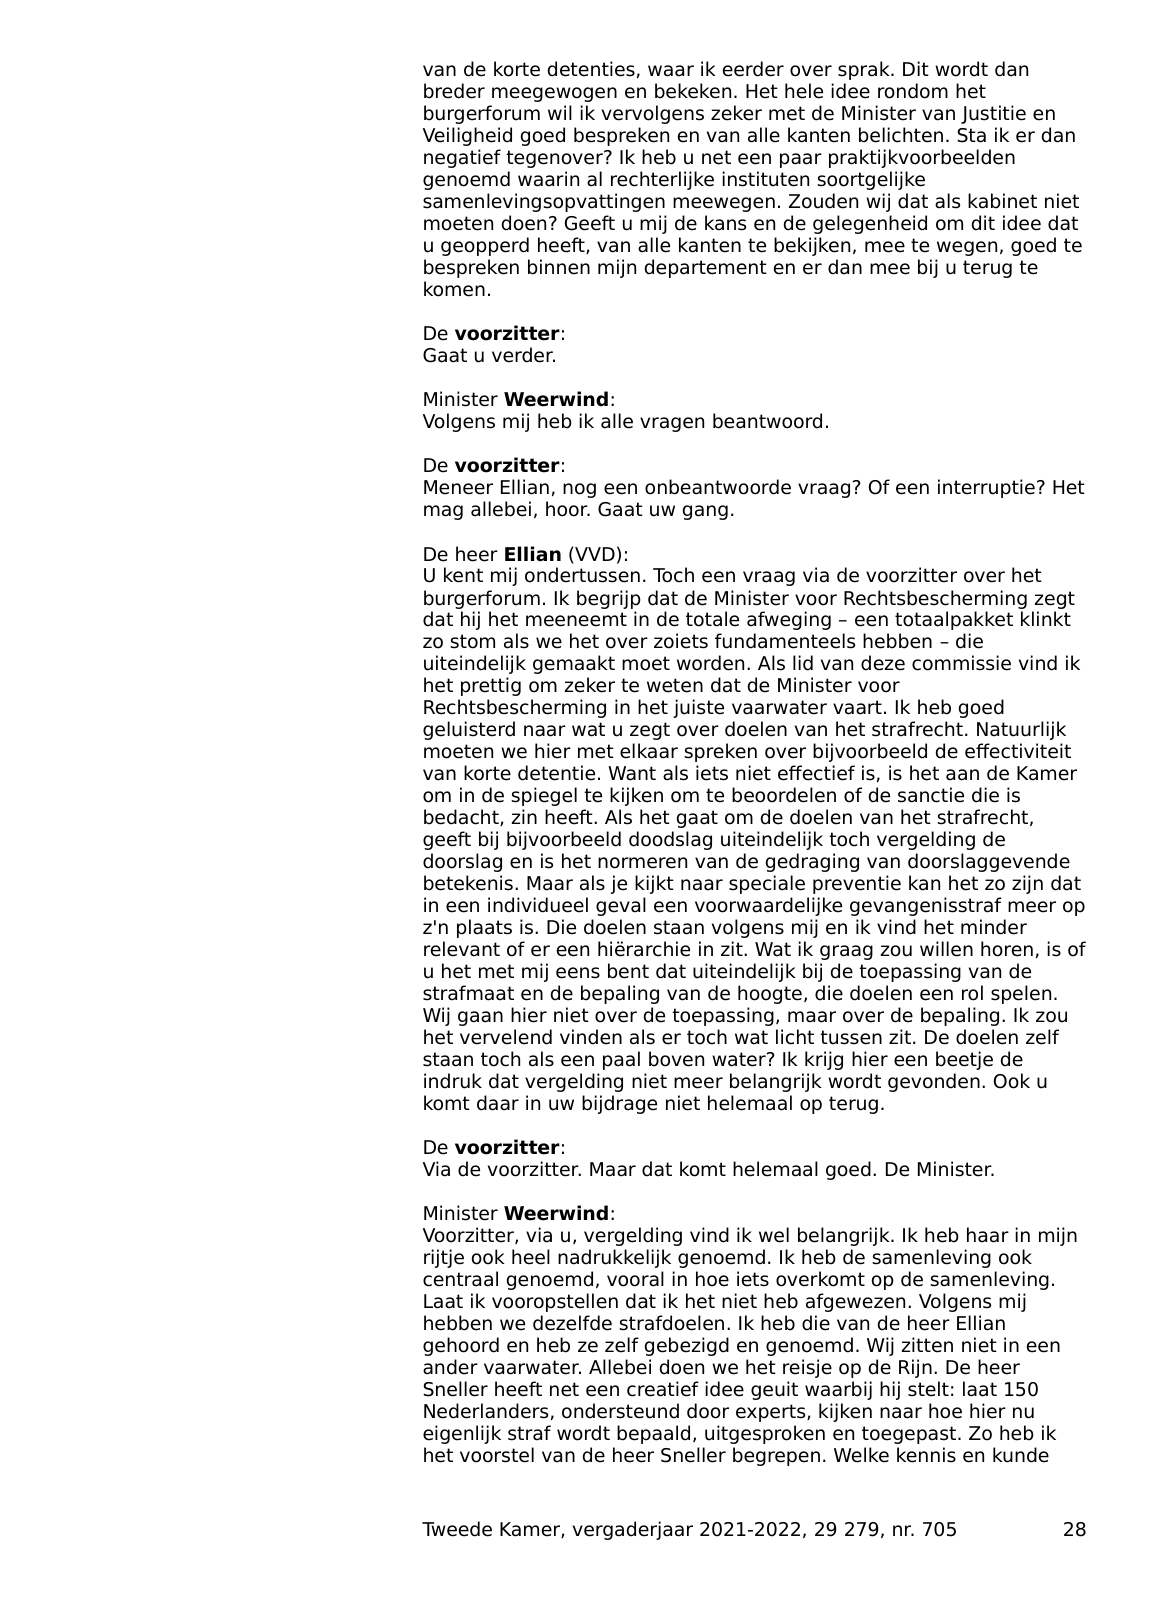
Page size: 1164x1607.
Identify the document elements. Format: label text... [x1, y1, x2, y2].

text De voorzitter: [422, 323, 1087, 345]
text Gaat u verder. [422, 345, 1087, 367]
text Minister Weerwind: [422, 389, 1087, 411]
text Meneer Ellian, nog een onbeantwoorde vraag? Of een interruptie? Het mag allebei, hoor. Gaat uw gang. [422, 477, 1087, 521]
text De voorzitter: [422, 1137, 1087, 1159]
text De voorzitter: [422, 455, 1087, 477]
text Voorzitter, via u, vergelding vind ik wel belangrijk. Ik heb haar in mijn rijtje ook heel nadrukkelijk genoemd. Ik heb de samenleving ook centraal genoemd, vooral in hoe iets overkomt op de samenleving. Laat ik vooropstellen dat ik het niet heb afgewezen. Volgens mij hebben we dezelfde strafdoelen. Ik heb die van de heer Ellian gehoord en heb ze zelf gebezigd en genoemd. Wij zitten niet in een ander vaarwater. Allebei doen we het reisje op de Rijn. De heer Sneller heeft net een creatief idee geuit waarbij hij stelt: laat 150 Nederlanders, ondersteund door experts, kijken naar hoe hier nu eigenlijk straf wordt bepaald, uitgesproken en toegepast. Zo heb ik het voorstel van de heer Sneller begrepen. Welke kennis en kunde [422, 1225, 1087, 1467]
text Via de voorzitter. Maar dat komt helemaal goed. De Minister. [422, 1159, 1087, 1181]
text van de korte detenties, waar ik eerder over sprak. Dit wordt dan breder meegewogen en bekeken. Het hele idee rondom het burgerforum wil ik vervolgens zeker met de Minister van Justitie en Veiligheid goed bespreken en van alle kanten belichten. Sta ik er dan negatief tegenover? Ik heb u net een paar praktijkvoorbeelden genoemd waarin al rechterlijke instituten soortgelijke samenlevingsopvattingen meewegen. Zouden wij dat als kabinet niet moeten doen? Geeft u mij de kans en de gelegenheid om dit idee dat u geopperd heeft, van alle kanten te bekijken, mee te wegen, goed te bespreken binnen mijn departement en er dan mee bij u terug te komen. [422, 59, 1087, 301]
text Minister Weerwind: [422, 1203, 1087, 1225]
text Volgens mij heb ik alle vragen beantwoord. [422, 411, 1087, 433]
text De heer Ellian (VVD): [422, 543, 1087, 565]
text U kent mij ondertussen. Toch een vraag via de voorzitter over het burgerforum. Ik begrijp dat de Minister voor Rechtsbescherming zegt dat hij het meeneemt in de totale afweging – een totaalpakket klinkt zo stom als we het over zoiets fundamenteels hebben – die uiteindelijk gemaakt moet worden. Als lid van deze commissie vind ik het prettig om zeker te weten dat de Minister voor Rechtsbescherming in het juiste vaarwater vaart. Ik heb goed geluisterd naar wat u zegt over doelen van het strafrecht. Natuurlijk moeten we hier met elkaar spreken over bijvoorbeeld de effectiviteit van korte detentie. Want als iets niet effectief is, is het aan de Kamer om in de spiegel te kijken om te beoordelen of de sanctie die is bedacht, zin heeft. Als het gaat om de doelen van het strafrecht, geeft bij bijvoorbeeld doodslag uiteindelijk toch vergelding de doorslag en is het normeren van de gedraging van doorslaggevende betekenis. Maar als je kijkt naar speciale preventie kan het zo zijn dat in een individueel geval een voorwaardelijke gevangenisstraf meer op z'n plaats is. Die doelen staan volgens mij en ik vind het minder relevant of er een hiërarchie in zit. Wat ik graag zou willen horen, is of u het met mij eens bent dat uiteindelijk bij de toepassing van de strafmaat en de bepaling van de hoogte, die doelen een rol spelen. Wij gaan hier niet over de toepassing, maar over de bepaling. Ik zou het vervelend vinden als er toch wat licht tussen zit. De doelen zelf staan toch als een paal boven water? Ik krijg hier een beetje de indruk dat vergelding niet meer belangrijk wordt gevonden. Ook u komt daar in uw bijdrage niet helemaal op terug. [422, 565, 1087, 1115]
